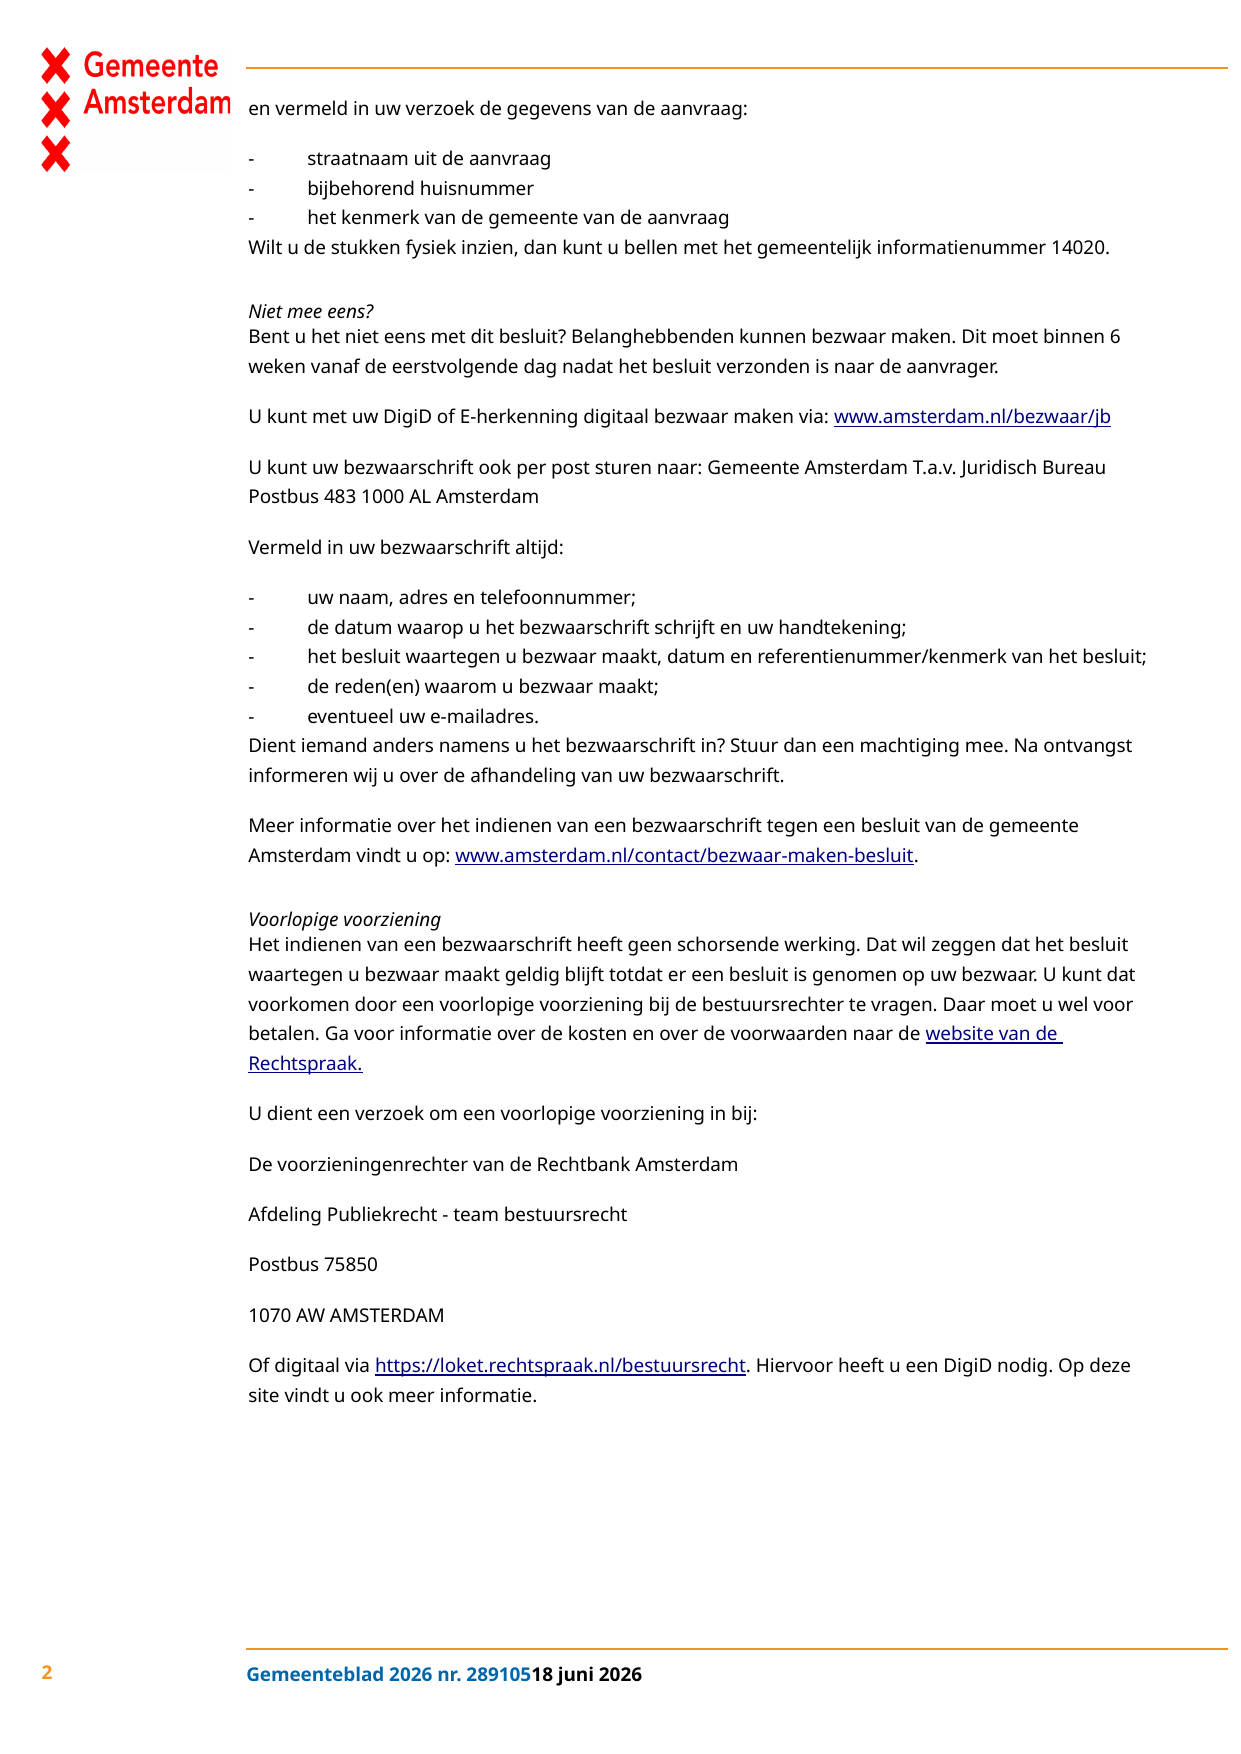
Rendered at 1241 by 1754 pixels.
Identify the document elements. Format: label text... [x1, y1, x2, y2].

text Postbus 75850 [248, 1252, 1152, 1277]
list straatnaam uit de aanvraag [248, 145, 1152, 171]
text Vermeld in uw bezwaarschrift altijd: [248, 534, 1152, 560]
text Wilt u de stukken fysiek inzien, dan kunt u bellen met het gemeentelijk informatienummer 14020. [248, 234, 1152, 260]
list de reden(en) waarom u bezwaar maakt; [248, 673, 1152, 699]
text U kunt met uw DigiD of E-herkenning digitaal bezwaar maken via: www.amsterdam.nl/bezwaar/jb [248, 404, 1152, 429]
text Of digitaal via https://loket.rechtspraak.nl/bestuursrecht. Hiervoor heeft u een DigiD nodig. Op deze site vindt u ook meer informatie. [248, 1352, 1152, 1408]
text Meer informatie over het indienen van een bezwaarschrift tegen een besluit van de gemeente Amsterdam vindt u op: www.amsterdam.nl/contact/bezwaar-maken-besluit. [248, 812, 1152, 868]
list bijbehorend huisnummer [248, 175, 1152, 201]
list het besluit waartegen u bezwaar maakt, datum en referentienummer/kenmerk van het besluit; [248, 644, 1152, 669]
text en vermeld in uw verzoek de gegevens van de aanvraag: [248, 95, 1152, 121]
text Niet mee eens? [248, 298, 1152, 324]
text Afdeling Publiekrecht - team bestuursrecht [248, 1201, 1152, 1227]
text Voorlopige voorziening [248, 906, 1152, 932]
text De voorzieningenrechter van de Rechtbank Amsterdam [248, 1151, 1152, 1177]
list de datum waarop u het bezwaarschrift schrijft en uw handtekening; [248, 614, 1152, 640]
picture [41, 47, 231, 172]
list eventueel uw e-mailadres. [248, 703, 1152, 728]
text U kunt uw bezwaarschrift ook per post sturen naar: Gemeente Amsterdam T.a.v. Juridisch Bureau Postbus 483 1000 AL Amsterdam [248, 454, 1152, 509]
list het kenmerk van de gemeente van de aanvraag [248, 204, 1152, 230]
text U dient een verzoek om een voorlopige voorziening in bij: [248, 1100, 1152, 1126]
text Het indienen van een bezwaarschrift heeft geen schorsende werking. Dat wil zeggen dat het besluit waartegen u bezwaar maakt geldig blijft totdat er een besluit is genomen op uw bezwaar. U kunt dat voorkomen door een voorlopige voorziening bij de bestuursrechter te vragen. Daar moet u wel voor betalen. Ga voor informatie over de kosten en over de voorwaarden naar de website van de Rechtspraak. [248, 932, 1152, 1076]
text 1070 AW AMSTERDAM [248, 1302, 1152, 1328]
text Bent u het niet eens met dit besluit? Belanghebbenden kunnen bezwaar maken. Dit moet binnen 6 weken vanaf de eerstvolgende dag nadat het besluit verzonden is naar de aanvrager. [248, 324, 1152, 379]
text Dient iemand anders namens u het bezwaarschrift in? Stuur dan een machtiging mee. Na ontvangst informeren wij u over de afhandeling van uw bezwaarschrift. [248, 732, 1152, 788]
list uw naam, adres en telefoonnummer; [248, 584, 1152, 610]
